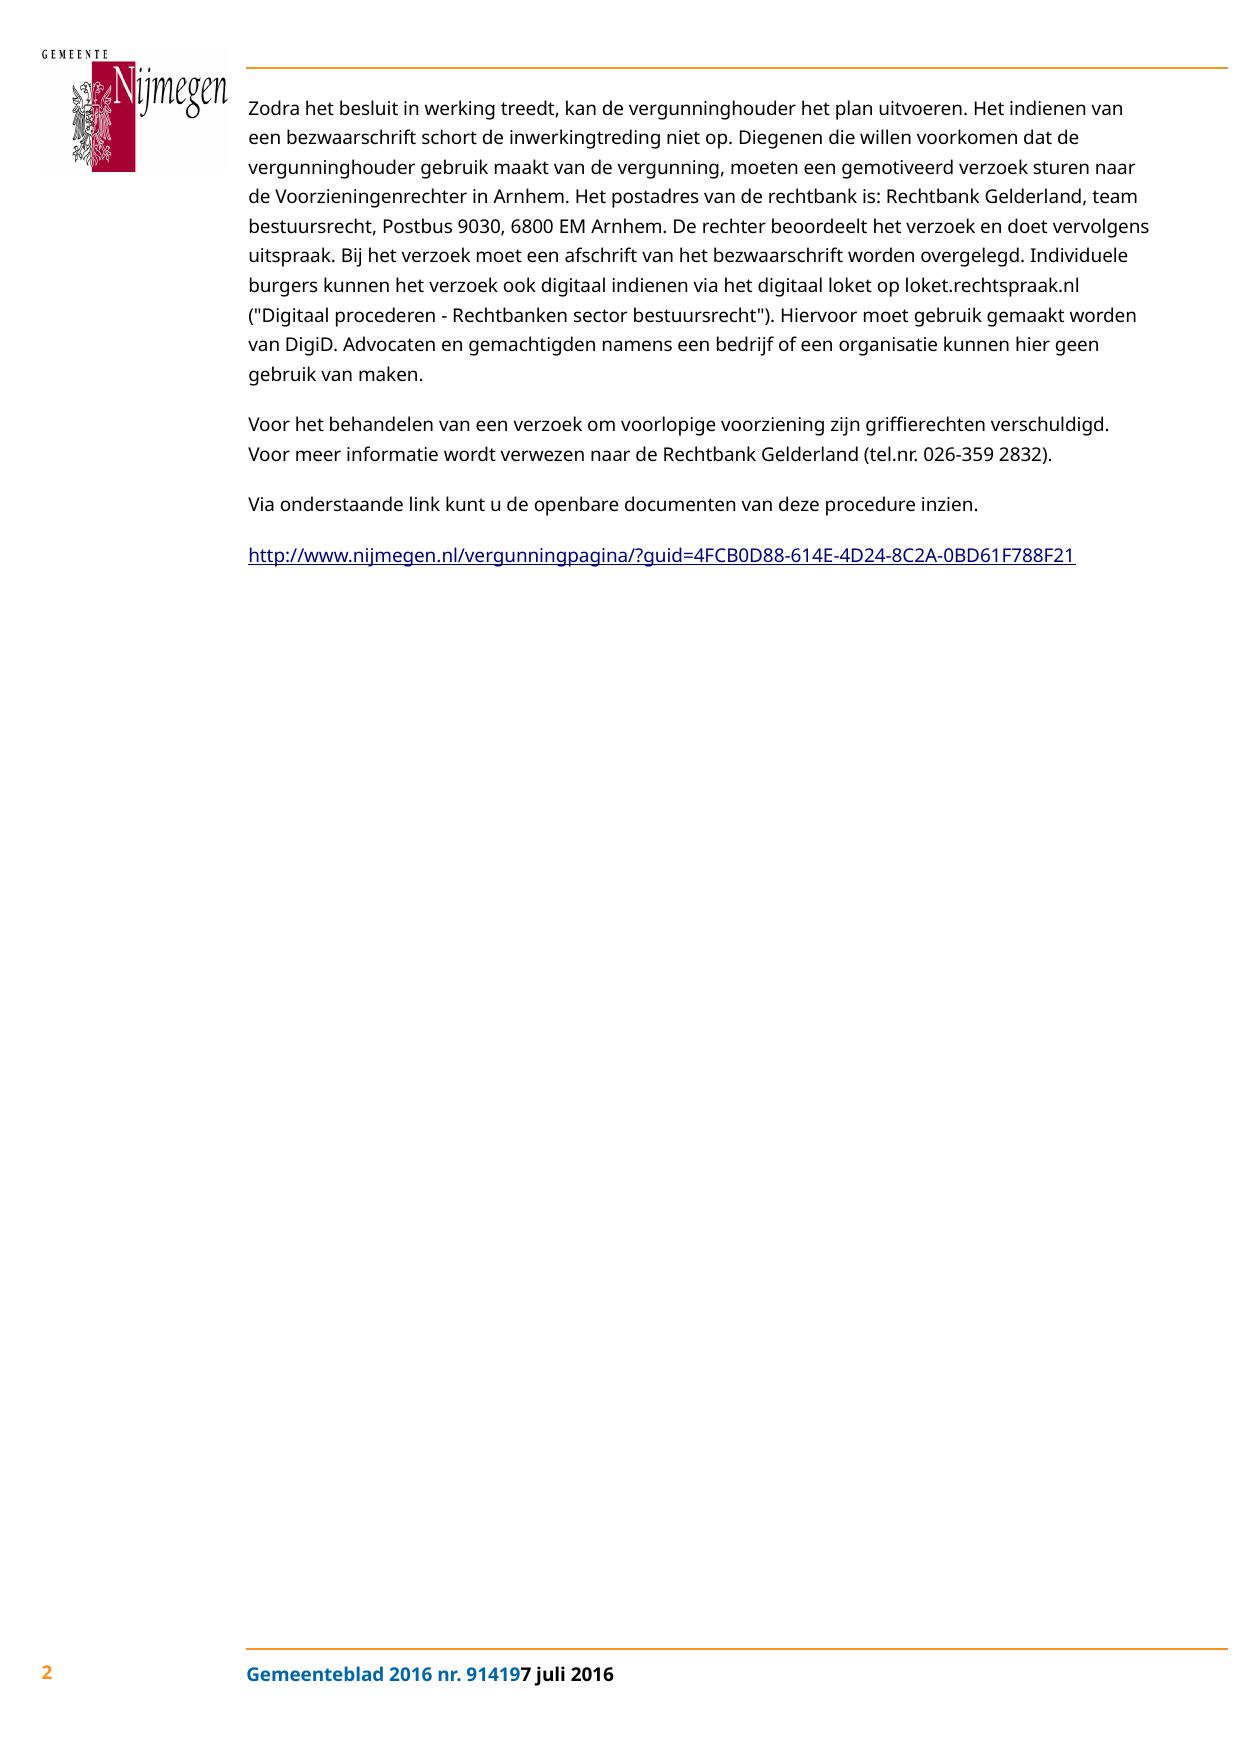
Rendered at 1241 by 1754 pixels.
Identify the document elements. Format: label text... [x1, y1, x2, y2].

text Zodra het besluit in werking treedt, kan de vergunninghouder het plan uitvoeren. Het indienen van een bezwaarschrift schort de inwerkingtreding niet op. Diegenen die willen voorkomen dat de vergunninghouder gebruik maakt van de vergunning, moeten een gemotiveerd verzoek sturen naar de Voorzieningenrechter in Arnhem. Het postadres van de rechtbank is: Rechtbank Gelderland, team bestuursrecht, Postbus 9030, 6800 EM Arnhem. De rechter beoordeelt het verzoek en doet vervolgens uitspraak. Bij het verzoek moet een afschrift van het bezwaarschrift worden overgelegd. Individuele burgers kunnen het verzoek ook digitaal indienen via het digitaal loket op loket.rechtspraak.nl ("Digitaal procederen - Rechtbanken sector bestuursrecht"). Hiervoor moet gebruik gemaakt worden van DigiD. Advocaten en gemachtigden namens een bedrijf of een organisatie kunnen hier geen gebruik van maken. [248, 95, 1152, 387]
text Via onderstaande link kunt u de openbare documenten van deze procedure inzien. [248, 491, 1152, 517]
picture [41, 47, 231, 172]
text http://www.nijmegen.nl/vergunningpagina/?guid=4FCB0D88-614E-4D24-8C2A-0BD61F788F21 [248, 542, 1152, 568]
text Voor het behandelen van een verzoek om voorlopige voorziening zijn griffierechten verschuldigd. Voor meer informatie wordt verwezen naar de Rechtbank Gelderland (tel.nr. 026-359 2832). [248, 411, 1152, 467]
